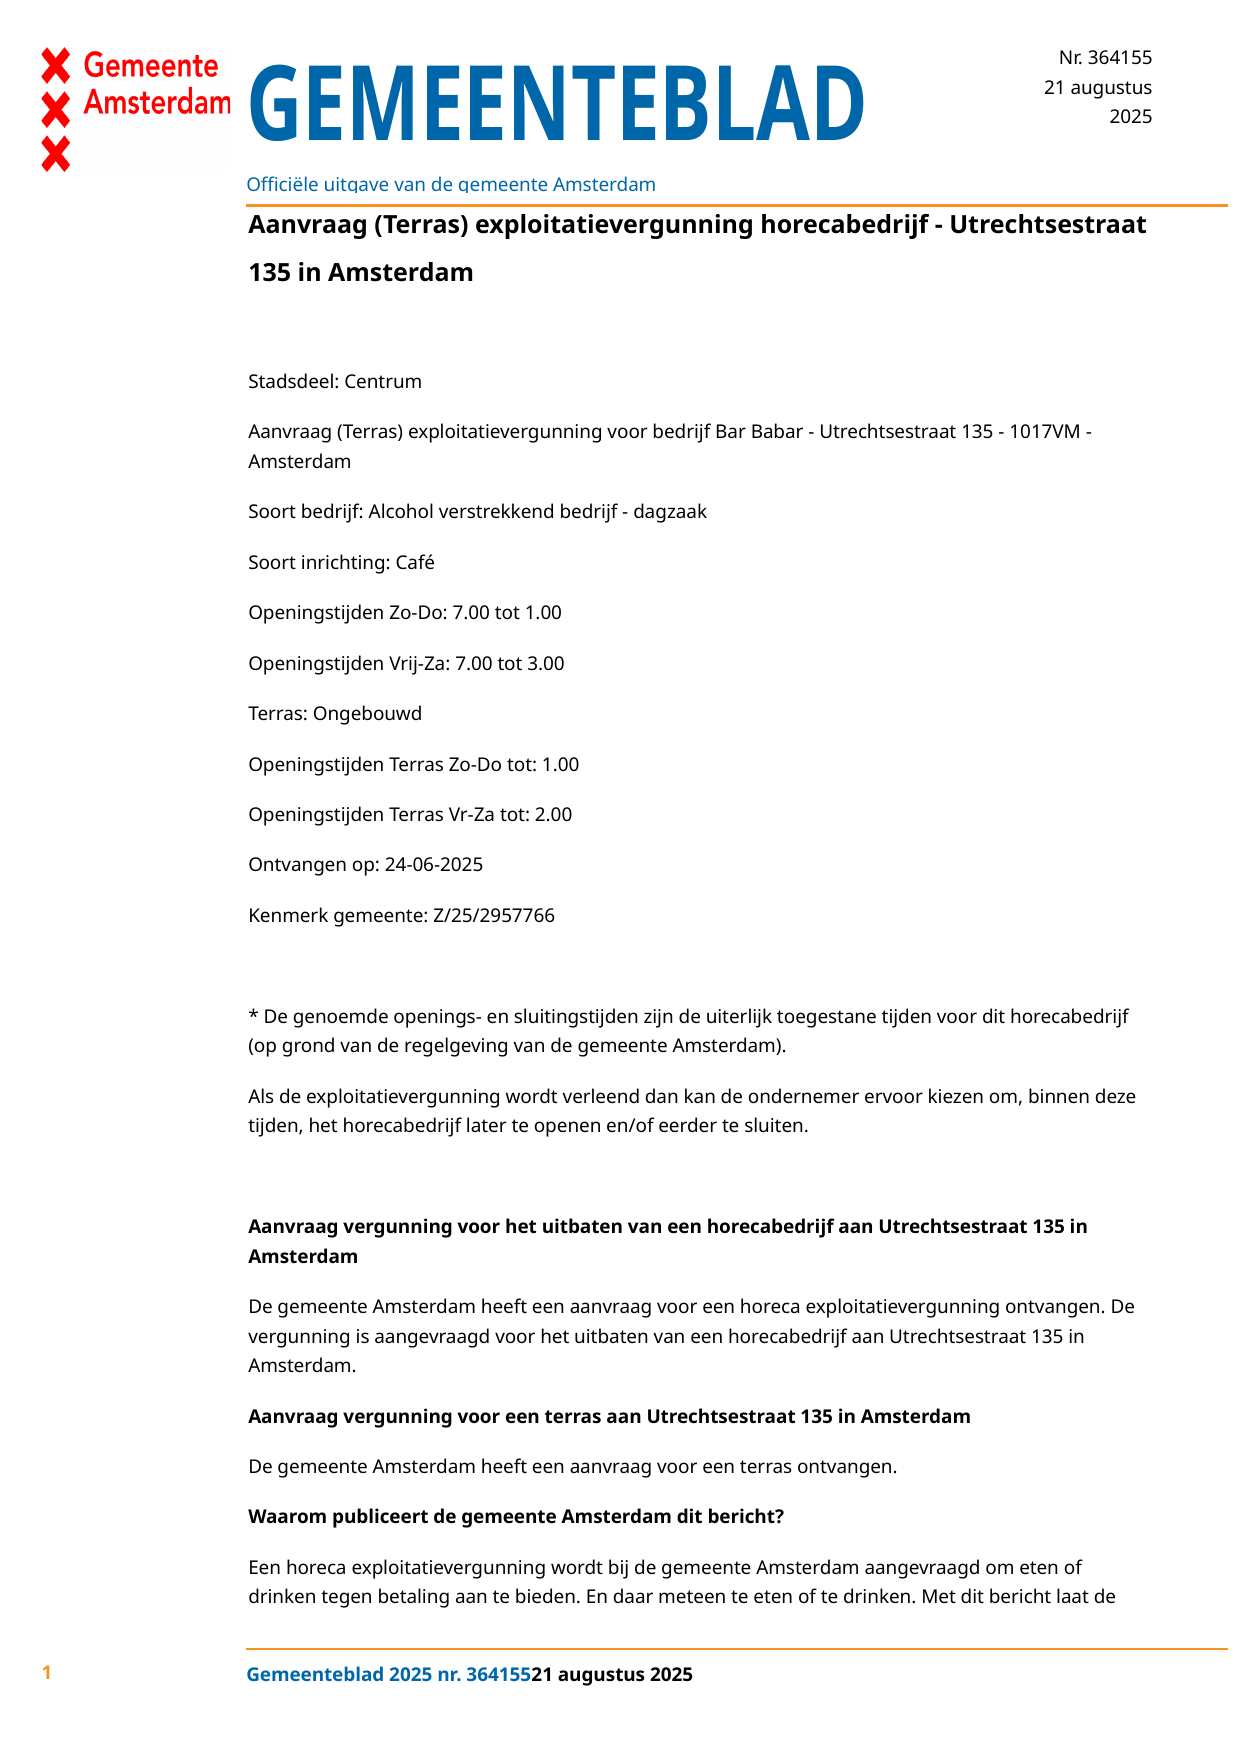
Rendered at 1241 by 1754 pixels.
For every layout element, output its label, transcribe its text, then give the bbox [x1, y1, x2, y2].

text Ontvangen op: 24-06-2025 [248, 852, 1152, 877]
text Soort bedrijf: Alcohol verstrekkend bedrijf - dagzaak [248, 499, 1152, 524]
text Soort inrichting: Café [248, 549, 1152, 575]
text Waarom publiceert de gemeente Amsterdam dit bericht? [248, 1504, 1152, 1529]
text Aanvraag vergunning voor een terras aan Utrechtsestraat 135 in Amsterdam [248, 1403, 1152, 1429]
text De gemeente Amsterdam heeft een aanvraag voor een horeca exploitatievergunning ontvangen. De vergunning is aangevraagd voor het uitbaten van een horecabedrijf aan Utrechtsestraat 135 in Amsterdam. [248, 1293, 1152, 1378]
text Openingstijden Vrij-Za: 7.00 tot 3.00 [248, 650, 1152, 676]
picture [41, 47, 231, 172]
text Openingstijden Zo-Do: 7.00 tot 1.00 [248, 599, 1152, 625]
text Openingstijden Terras Zo-Do tot: 1.00 [248, 751, 1152, 777]
text Als de exploitatievergunning wordt verleend dan kan de ondernemer ervoor kiezen om, binnen deze tijden, het horecabedrijf later te openen en/of eerder te sluiten. [248, 1083, 1152, 1138]
text * De genoemde openings- en sluitingstijden zijn de uiterlijk toegestane tijden voor dit horecabedrijf (op grond van de regelgeving van de gemeente Amsterdam). [248, 1003, 1152, 1058]
text Openingstijden Terras Vr-Za tot: 2.00 [248, 801, 1152, 827]
text Aanvraag (Terras) exploitatievergunning voor bedrijf Bar Babar - Utrechtsestraat 135 - 1017VM - Amsterdam [248, 419, 1152, 474]
text Kenmerk gemeente: Z/25/2957766 [248, 902, 1152, 928]
text Stadsdeel: Centrum [248, 368, 1152, 394]
text Aanvraag (Terras) exploitatievergunning horecabedrijf - Utrechtsestraat 135 in Amsterdam [248, 207, 1152, 288]
text Terras: Ongebouwd [248, 700, 1152, 726]
text Aanvraag vergunning voor het uitbaten van een horecabedrijf aan Utrechtsestraat 135 in Amsterdam [248, 1213, 1152, 1269]
text De gemeente Amsterdam heeft een aanvraag voor een terras ontvangen. [248, 1453, 1152, 1479]
text Een horeca exploitatievergunning wordt bij de gemeente Amsterdam aangevraagd om eten of drinken tegen betaling aan te bieden. En daar meteen te eten of te drinken. Met dit bericht laat de [248, 1554, 1152, 1609]
